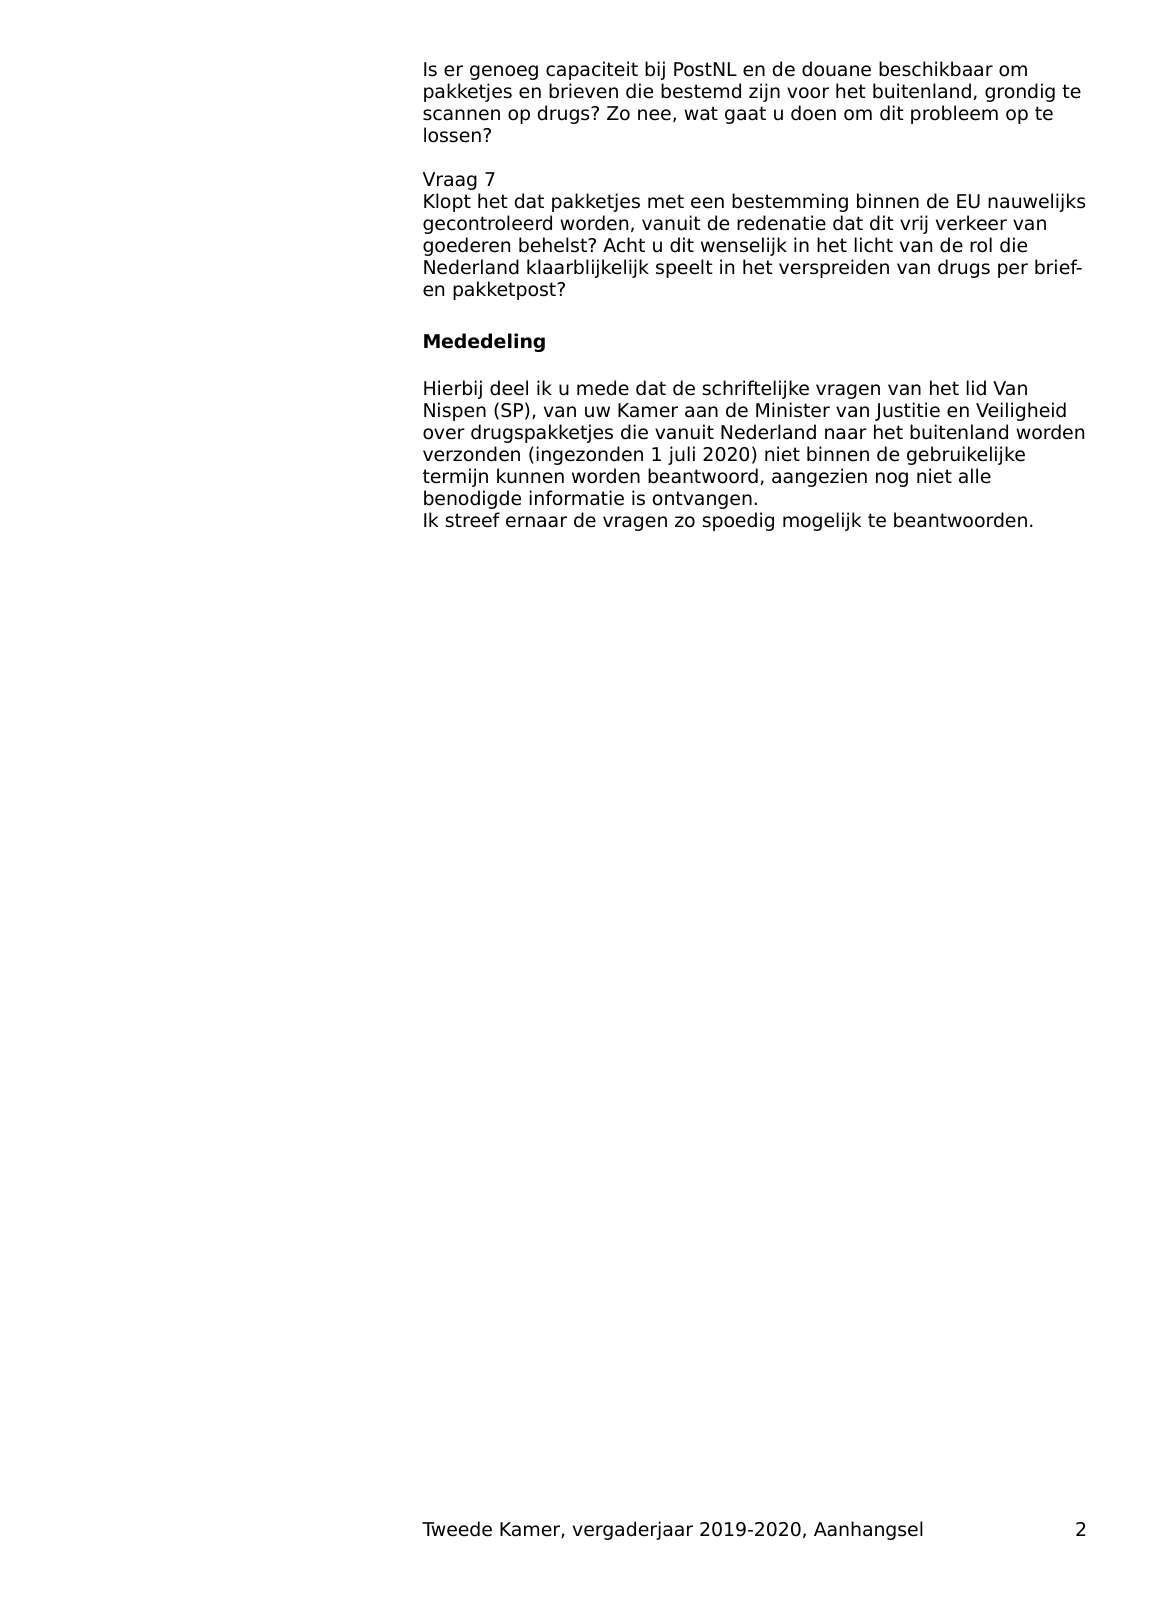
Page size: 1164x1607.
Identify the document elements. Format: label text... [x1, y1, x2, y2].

subtitle Mededeling [422, 331, 1087, 353]
text Vraag 7 [422, 169, 1087, 191]
text Hierbij deel ik u mede dat de schriftelijke vragen van het lid Van Nispen (SP), van uw Kamer aan de Minister van Justitie en Veiligheid over drugspakketjes die vanuit Nederland naar het buitenland worden verzonden (ingezonden 1 juli 2020) niet binnen de gebruikelijke termijn kunnen worden beantwoord, aangezien nog niet alle benodigde informatie is ontvangen. [422, 378, 1087, 510]
text Ik streef ernaar de vragen zo spoedig mogelijk te beantwoorden. [422, 510, 1087, 532]
text Is er genoeg capaciteit bij PostNL en de douane beschikbaar om pakketjes en brieven die bestemd zijn voor het buitenland, grondig te scannen op drugs? Zo nee, wat gaat u doen om dit probleem op te lossen? [422, 59, 1087, 147]
text Klopt het dat pakketjes met een bestemming binnen de EU nauwelijks gecontroleerd worden, vanuit de redenatie dat dit vrij verkeer van goederen behelst? Acht u dit wenselijk in het licht van de rol die Nederland klaarblijkelijk speelt in het verspreiden van drugs per brief- en pakketpost? [422, 191, 1087, 301]
